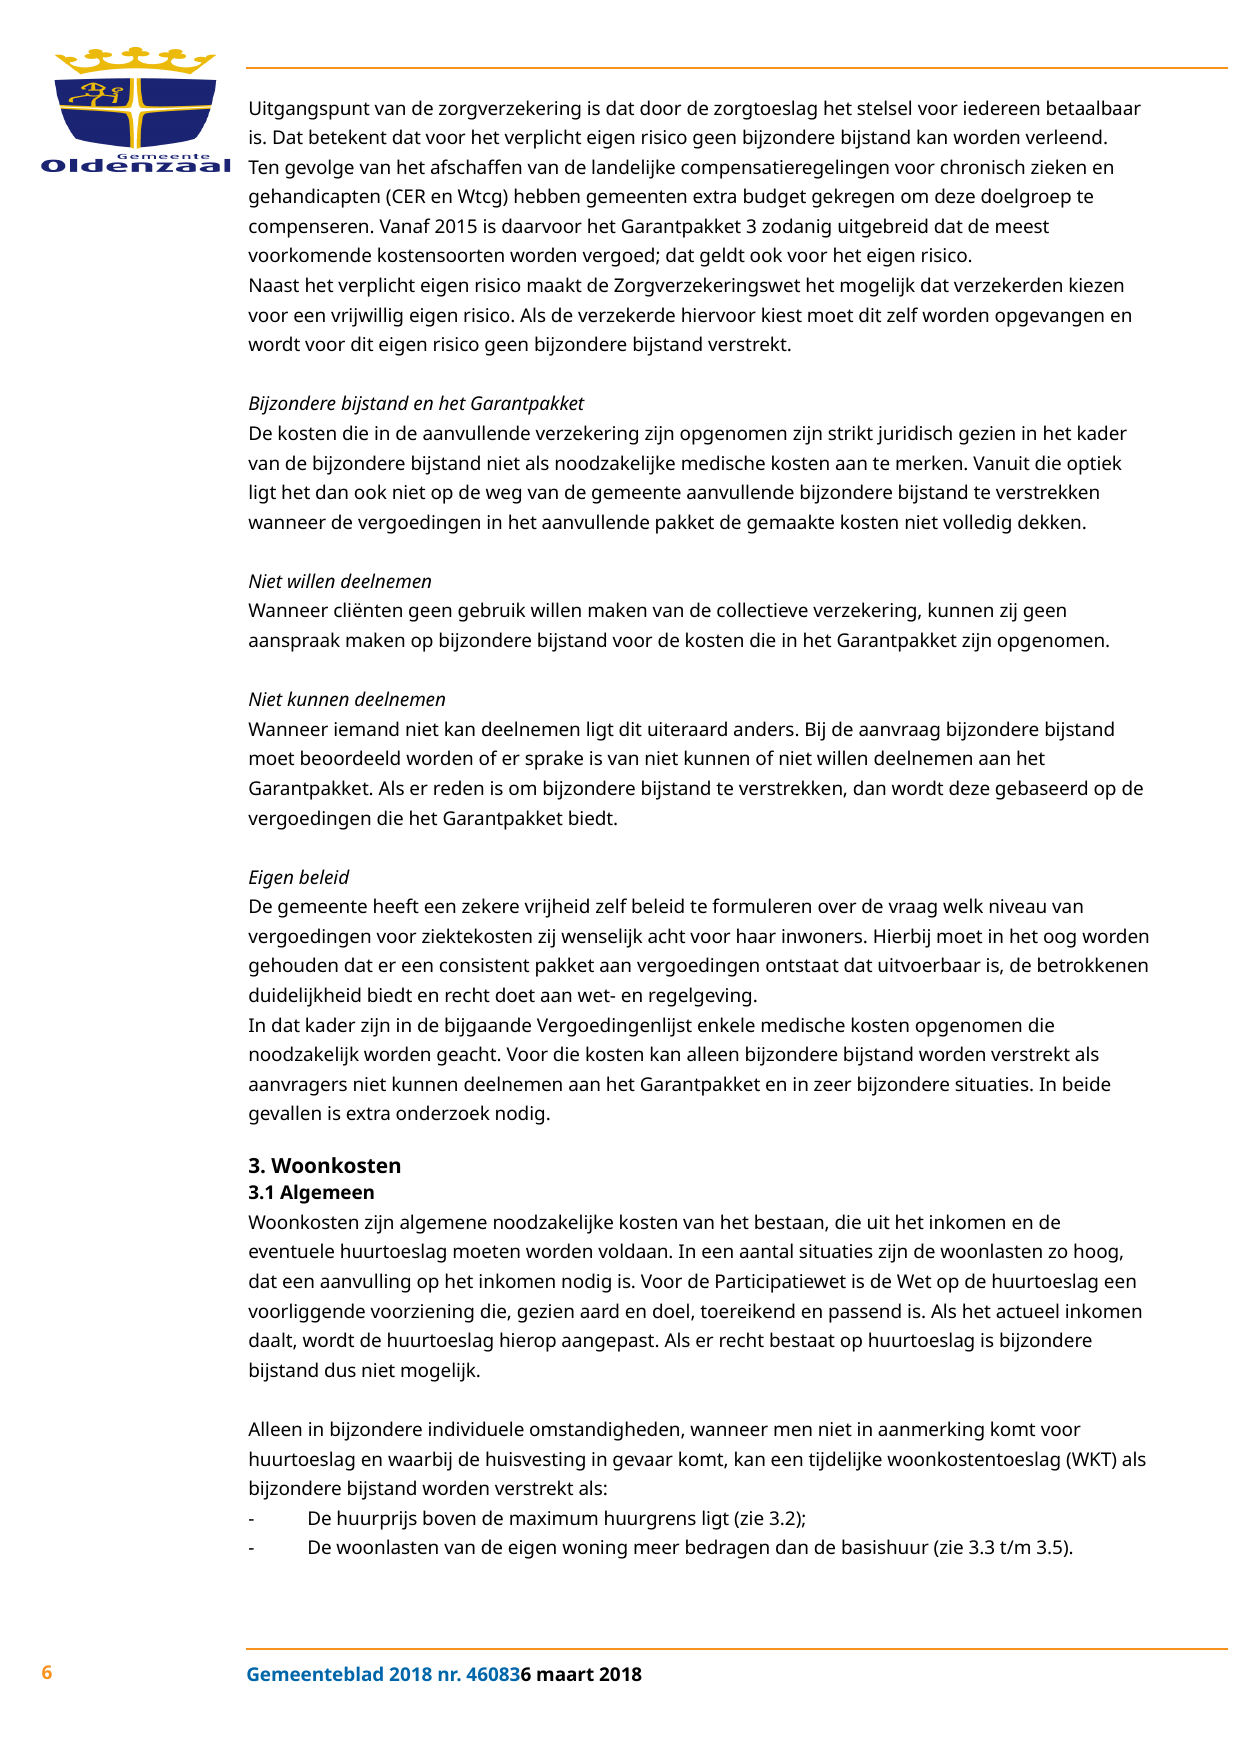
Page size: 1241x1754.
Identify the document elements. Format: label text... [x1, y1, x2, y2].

text Eigen beleid [248, 864, 1152, 890]
text Alleen in bijzondere individuele omstandigheden, wanneer men niet in aanmerking komt voor huurtoeslag en waarbij de huisvesting in gevaar komt, kan een tijdelijke woonkostentoeslag (WKT) als bijzondere bijstand worden verstrekt als: [248, 1416, 1152, 1501]
text 3. Woonkosten [248, 1151, 1152, 1179]
text Woonkosten zijn algemene noodzakelijke kosten van het bestaan, die uit het inkomen en de eventuele huurtoeslag moeten worden voldaan. In een aantal situaties zijn de woonlasten zo hoog, dat een aanvulling op het inkomen nodig is. Voor de Participatiewet is de Wet op de huurtoeslag een voorliggende voorziening die, gezien aard en doel, toereikend en passend is. Als het actueel inkomen daalt, wordt de huurtoeslag hierop aangepast. Als er recht bestaat op huurtoeslag is bijzondere bijstand dus niet mogelijk. [248, 1209, 1152, 1383]
list De huurprijs boven de maximum huurgrens ligt (zie 3.2); [248, 1505, 1152, 1531]
text Niet willen deelnemen [248, 568, 1152, 594]
text Uitgangspunt van de zorgverzekering is dat door de zorgtoeslag het stelsel voor iedereen betaalbaar is. Dat betekent dat voor het verplicht eigen risico geen bijzondere bijstand kan worden verleend. [248, 95, 1152, 150]
list De woonlasten van de eigen woning meer bedragen dan de basishuur (zie 3.3 t/m 3.5). [248, 1534, 1152, 1560]
text Wanneer iemand niet kan deelnemen ligt dit uiteraard anders. Bij de aanvraag bijzondere bijstand moet beoordeeld worden of er sprake is van niet kunnen of niet willen deelnemen aan het Garantpakket. Als er reden is om bijzondere bijstand te verstrekken, dan wordt deze gebaseerd op de vergoedingen die het Garantpakket biedt. [248, 716, 1152, 831]
text De gemeente heeft een zekere vrijheid zelf beleid te formuleren over de vraag welk niveau van vergoedingen voor ziektekosten zij wenselijk acht voor haar inwoners. Hierbij moet in het oog worden gehouden dat er een consistent pakket aan vergoedingen ontstaat dat uitvoerbaar is, de betrokkenen duidelijkheid biedt en recht doet aan wet- en regelgeving. [248, 893, 1152, 1008]
text Niet kunnen deelnemen [248, 686, 1152, 712]
text Ten gevolge van het afschaffen van de landelijke compensatieregelingen voor chronisch zieken en gehandicapten (CER en Wtcg) hebben gemeenten extra budget gekregen om deze doelgroep te compenseren. Vanaf 2015 is daarvoor het Garantpakket 3 zodanig uitgebreid dat de meest voorkomende kostensoorten worden vergoed; dat geldt ook voor het eigen risico. [248, 154, 1152, 268]
text Bijzondere bijstand en het Garantpakket [248, 391, 1152, 416]
text Naast het verplicht eigen risico maakt de Zorgverzekeringswet het mogelijk dat verzekerden kiezen voor een vrijwillig eigen risico. Als de verzekerde hiervoor kiest moet dit zelf worden opgevangen en wordt voor dit eigen risico geen bijzondere bijstand verstrekt. [248, 272, 1152, 357]
text De kosten die in de aanvullende verzekering zijn opgenomen zijn strikt juridisch gezien in het kader van de bijzondere bijstand niet als noodzakelijke medische kosten aan te merken. Vanuit die optiek ligt het dan ook niet op de weg van de gemeente aanvullende bijzondere bijstand te verstrekken wanneer de vergoedingen in het aanvullende pakket de gemaakte kosten niet volledig dekken. [248, 420, 1152, 535]
picture [41, 47, 231, 172]
text 3.1 Algemeen [248, 1179, 1152, 1205]
text In dat kader zijn in de bijgaande Vergoedingenlijst enkele medische kosten opgenomen die noodzakelijk worden geacht. Voor die kosten kan alleen bijzondere bijstand worden verstrekt als aanvragers niet kunnen deelnemen aan het Garantpakket en in zeer bijzondere situaties. In beide gevallen is extra onderzoek nodig. [248, 1012, 1152, 1126]
text Wanneer cliënten geen gebruik willen maken van de collectieve verzekering, kunnen zij geen aanspraak maken op bijzondere bijstand voor de kosten die in het Garantpakket zijn opgenomen. [248, 598, 1152, 653]
